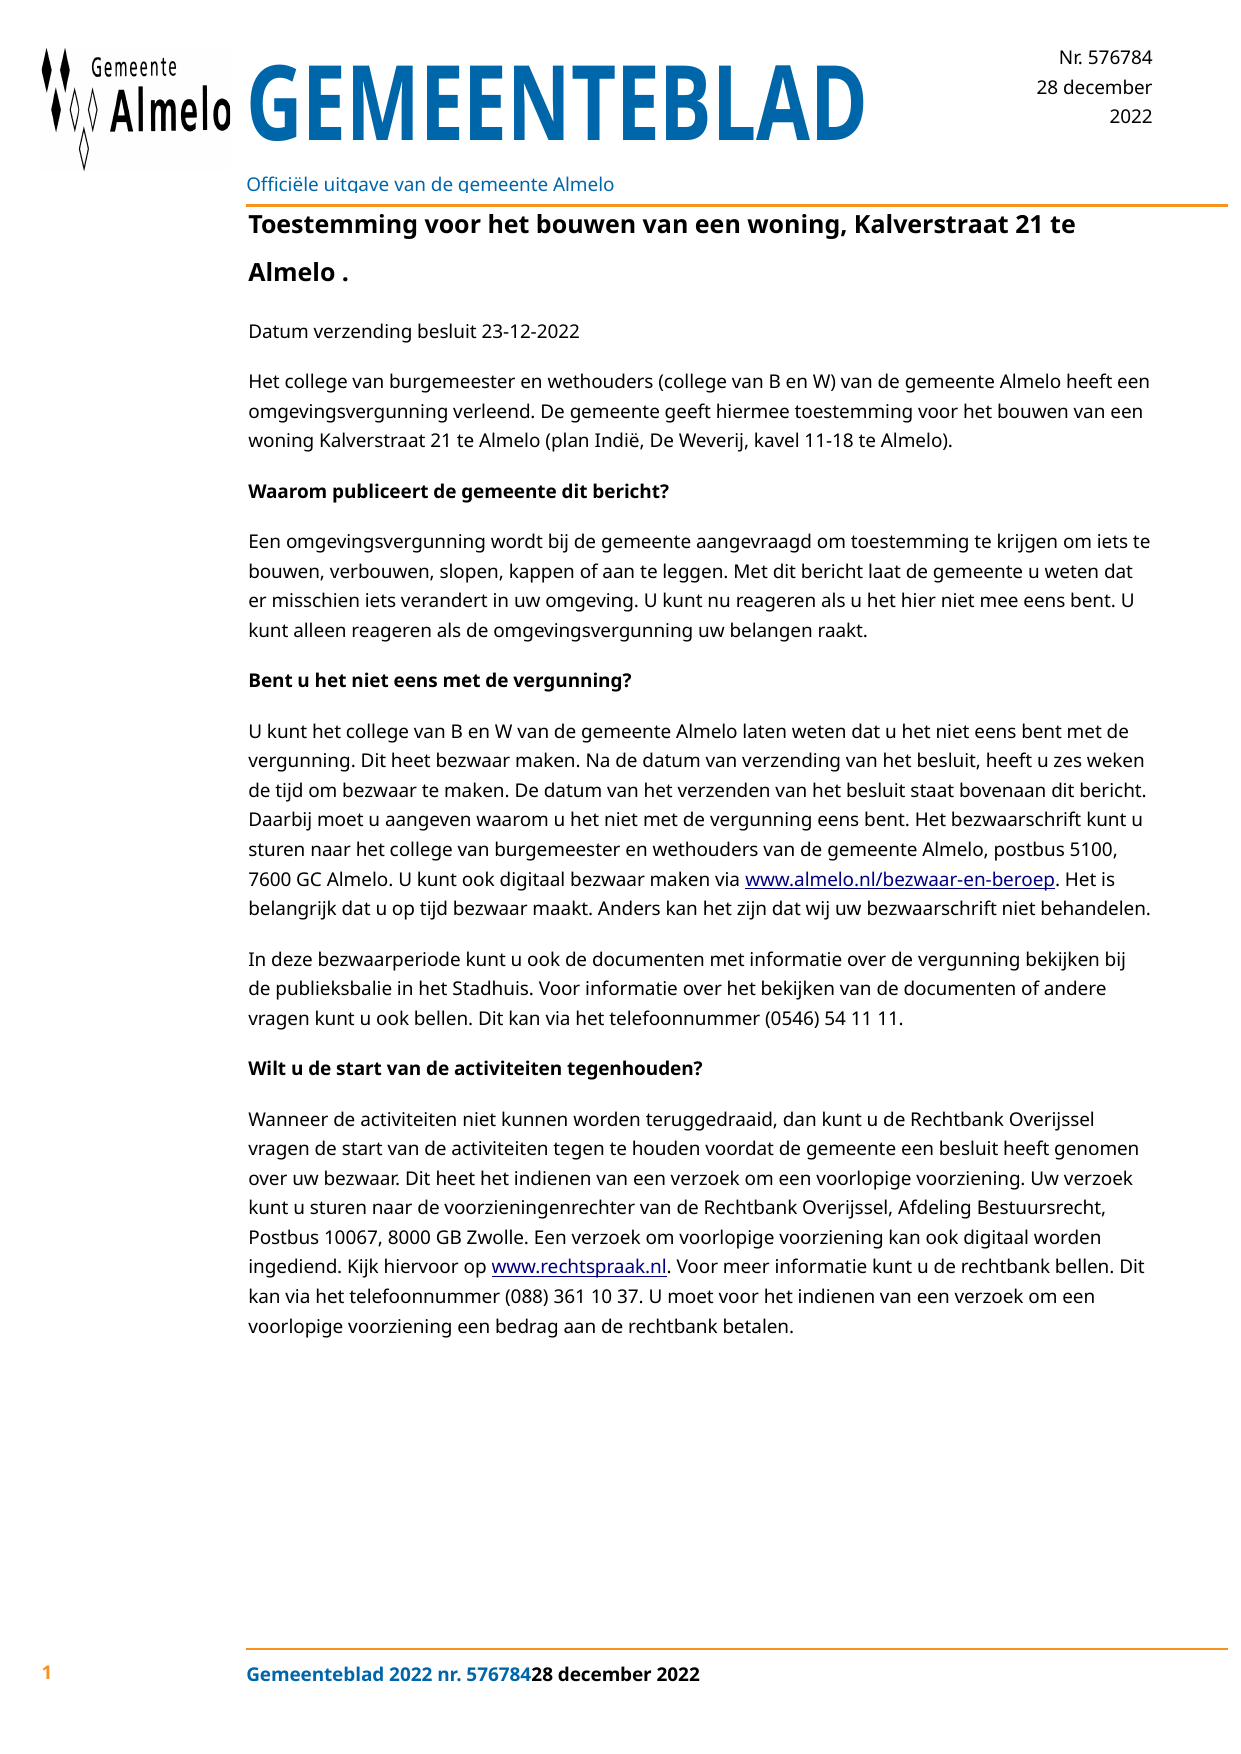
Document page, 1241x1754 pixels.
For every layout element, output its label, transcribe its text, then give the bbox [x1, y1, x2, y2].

text Wanneer de activiteiten niet kunnen worden teruggedraaid, dan kunt u de Rechtbank Overijssel vragen de start van de activiteiten tegen te houden voordat de gemeente een besluit heeft genomen over uw bezwaar. Dit heet het indienen van een verzoek om een voorlopige voorziening. Uw verzoek kunt u sturen naar de voorzieningenrechter van de Rechtbank Overijssel, Afdeling Bestuursrecht, Postbus 10067, 8000 GB Zwolle. Een verzoek om voorlopige voorziening kan ook digitaal worden ingediend. Kijk hiervoor op www.rechtspraak.nl. Voor meer informatie kunt u de rechtbank bellen. Dit kan via het telefoonnummer (088) 361 10 37. U moet voor het indienen van een verzoek om een voorlopige voorziening een bedrag aan de rechtbank betalen. [248, 1106, 1152, 1339]
text Datum verzending besluit 23-12-2022 [248, 318, 1152, 344]
text Het college van burgemeester en wethouders (college van B en W) van de gemeente Almelo heeft een omgevingsvergunning verleend. De gemeente geeft hiermee toestemming voor het bouwen van een woning Kalverstraat 21 te Almelo (plan Indië, De Weverij, kavel 11-18 te Almelo). [248, 368, 1152, 453]
text Toestemming voor het bouwen van een woning, Kalverstraat 21 te Almelo . [248, 207, 1152, 288]
text Een omgevingsvergunning wordt bij de gemeente aangevraagd om toestemming te krijgen om iets te bouwen, verbouwen, slopen, kappen of aan te leggen. Met dit bericht laat de gemeente u weten dat er misschien iets verandert in uw omgeving. U kunt nu reageren als u het hier niet mee eens bent. U kunt alleen reageren als de omgevingsvergunning uw belangen raakt. [248, 528, 1152, 643]
text In deze bezwaarperiode kunt u ook de documenten met informatie over de vergunning bekijken bij de publieksbalie in het Stadhuis. Voor informatie over het bekijken van de documenten of andere vragen kunt u ook bellen. Dit kan via het telefoonnummer (0546) 54 11 11. [248, 946, 1152, 1031]
text Bent u het niet eens met de vergunning? [248, 667, 1152, 693]
picture [41, 47, 231, 172]
text U kunt het college van B en W van de gemeente Almelo laten weten dat u het niet eens bent met de vergunning. Dit heet bezwaar maken. Na de datum van verzending van het besluit, heeft u zes weken de tijd om bezwaar te maken. De datum van het verzenden van het besluit staat bovenaan dit bericht. Daarbij moet u aangeven waarom u het niet met de vergunning eens bent. Het bezwaarschrift kunt u sturen naar het college van burgemeester en wethouders van de gemeente Almelo, postbus 5100, 7600 GC Almelo. U kunt ook digitaal bezwaar maken via www.almelo.nl/bezwaar-en-beroep. Het is belangrijk dat u op tijd bezwaar maakt. Anders kan het zijn dat wij uw bezwaarschrift niet behandelen. [248, 718, 1152, 921]
text Waarom publiceert de gemeente dit bericht? [248, 478, 1152, 504]
text Wilt u de start van de activiteiten tegenhouden? [248, 1055, 1152, 1081]
